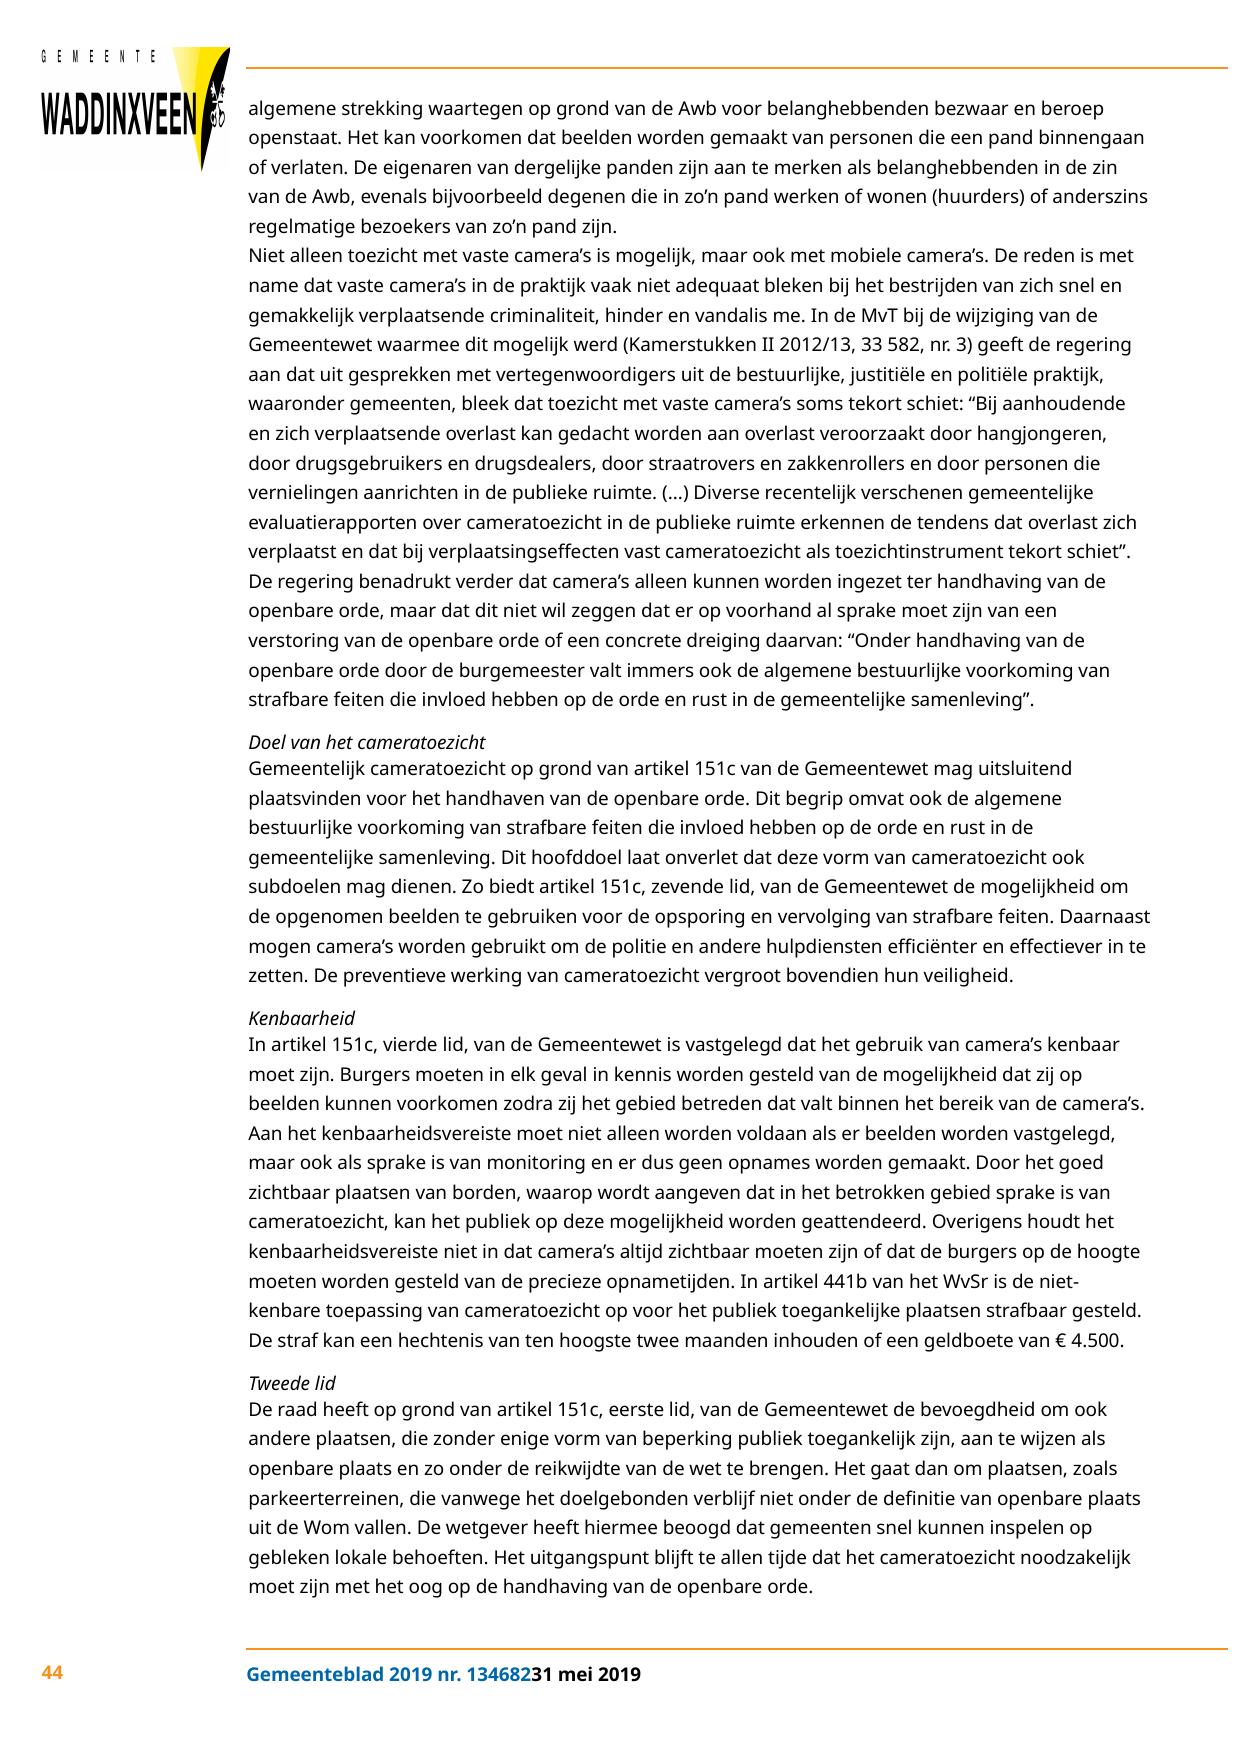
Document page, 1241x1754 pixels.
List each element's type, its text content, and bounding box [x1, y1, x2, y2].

text De regering benadrukt verder dat camera’s alleen kunnen worden ingezet ter handhaving van de openbare orde, maar dat dit niet wil zeggen dat er op voorhand al sprake moet zijn van een verstoring van de openbare orde of een concrete dreiging daarvan: “Onder handhaving van de openbare orde door de burgemeester valt immers ook de algemene bestuurlijke voorkoming van strafbare feiten die invloed hebben op de orde en rust in de gemeentelijke samenleving”. [248, 568, 1152, 712]
text In artikel 151c, vierde lid, van de Gemeentewet is vastgelegd dat het gebruik van camera’s kenbaar moet zijn. Burgers moeten in elk geval in kennis worden gesteld van de mogelijkheid dat zij op beelden kunnen voorkomen zodra zij het gebied betreden dat valt binnen het bereik van de camera’s. Aan het kenbaarheidsvereiste moet niet alleen worden voldaan als er beelden worden vastgelegd, maar ook als sprake is van monitoring en er dus geen opnames worden gemaakt. Door het goed zichtbaar plaatsen van borden, waarop wordt aangeven dat in het betrokken gebied sprake is van cameratoezicht, kan het publiek op deze mogelijkheid worden geattendeerd. Overigens houdt het kenbaarheidsvereiste niet in dat camera’s altijd zichtbaar moeten zijn of dat de burgers op de hoogte moeten worden gesteld van de precieze opnametijden. In artikel 441b van het WvSr is de niet-kenbare toepassing van cameratoezicht op voor het publiek toegankelijke plaatsen strafbaar gesteld. De straf kan een hechtenis van ten hoogste twee maanden inhouden of een geldboete van € 4.500. [248, 1031, 1152, 1353]
text De raad heeft op grond van artikel 151c, eerste lid, van de Gemeentewet de bevoegdheid om ook andere plaatsen, die zonder enige vorm van beperking publiek toegankelijk zijn, aan te wijzen als openbare plaats en zo onder de reikwijdte van de wet te brengen. Het gaat dan om plaatsen, zoals parkeerterreinen, die vanwege het doelgebonden verblijf niet onder de definitie van openbare plaats uit de Wom vallen. De wetgever heeft hiermee beoogd dat gemeenten snel kunnen inspelen op gebleken lokale behoeften. Het uitgangspunt blijft te allen tijde dat het cameratoezicht noodzakelijk moet zijn met het oog op de handhaving van de openbare orde. [248, 1396, 1152, 1599]
text Kenbaarheid [248, 1006, 1152, 1031]
picture [41, 47, 231, 172]
text Niet alleen toezicht met vaste camera’s is mogelijk, maar ook met mobiele camera’s. De reden is met name dat vaste camera’s in de praktijk vaak niet adequaat bleken bij het bestrijden van zich snel en gemakkelijk verplaatsende criminaliteit, hinder en vandalis me. In de MvT bij de wijziging van de Gemeentewet waarmee dit mogelijk werd (Kamerstukken II 2012/13, 33 582, nr. 3) geeft de regering aan dat uit gesprekken met vertegenwoordigers uit de bestuurlijke, justitiële en politiële praktijk, waaronder gemeenten, bleek dat toezicht met vaste camera’s soms tekort schiet: “Bij aanhoudende en zich verplaatsende overlast kan gedacht worden aan overlast veroorzaakt door hangjongeren, door drugsgebruikers en drugsdealers, door straatrovers en zakkenrollers en door personen die vernielingen aanrichten in de publieke ruimte. (...) Diverse recentelijk verschenen gemeentelijke evaluatierapporten over cameratoezicht in de publieke ruimte erkennen de tendens dat overlast zich verplaatst en dat bij verplaatsingseffecten vast cameratoezicht als toezichtinstrument tekort schiet”. [248, 243, 1152, 564]
text Gemeentelijk cameratoezicht op grond van artikel 151c van de Gemeentewet mag uitsluitend plaatsvinden voor het handhaven van de openbare orde. Dit begrip omvat ook de algemene bestuurlijke voorkoming van strafbare feiten die invloed hebben op de orde en rust in de gemeentelijke samenleving. Dit hoofddoel laat onverlet dat deze vorm van cameratoezicht ook subdoelen mag dienen. Zo biedt artikel 151c, zevende lid, van de Gemeentewet de mogelijkheid om de opgenomen beelden te gebruiken voor de opsporing en vervolging van strafbare feiten. Daarnaast mogen camera’s worden gebruikt om de politie en andere hulpdiensten efficiënter en effectiever in te zetten. De preventieve werking van cameratoezicht vergroot bovendien hun veiligheid. [248, 755, 1152, 988]
text Doel van het cameratoezicht [248, 729, 1152, 755]
text Tweede lid [248, 1370, 1152, 1396]
text algemene strekking waartegen op grond van de Awb voor belanghebbenden bezwaar en beroep openstaat. Het kan voorkomen dat beelden worden gemaakt van personen die een pand binnengaan of verlaten. De eigenaren van dergelijke panden zijn aan te merken als belanghebbenden in de zin van de Awb, evenals bijvoorbeeld degenen die in zo’n pand werken of wonen (huurders) of anderszins regelmatige bezoekers van zo’n pand zijn. [248, 95, 1152, 239]
